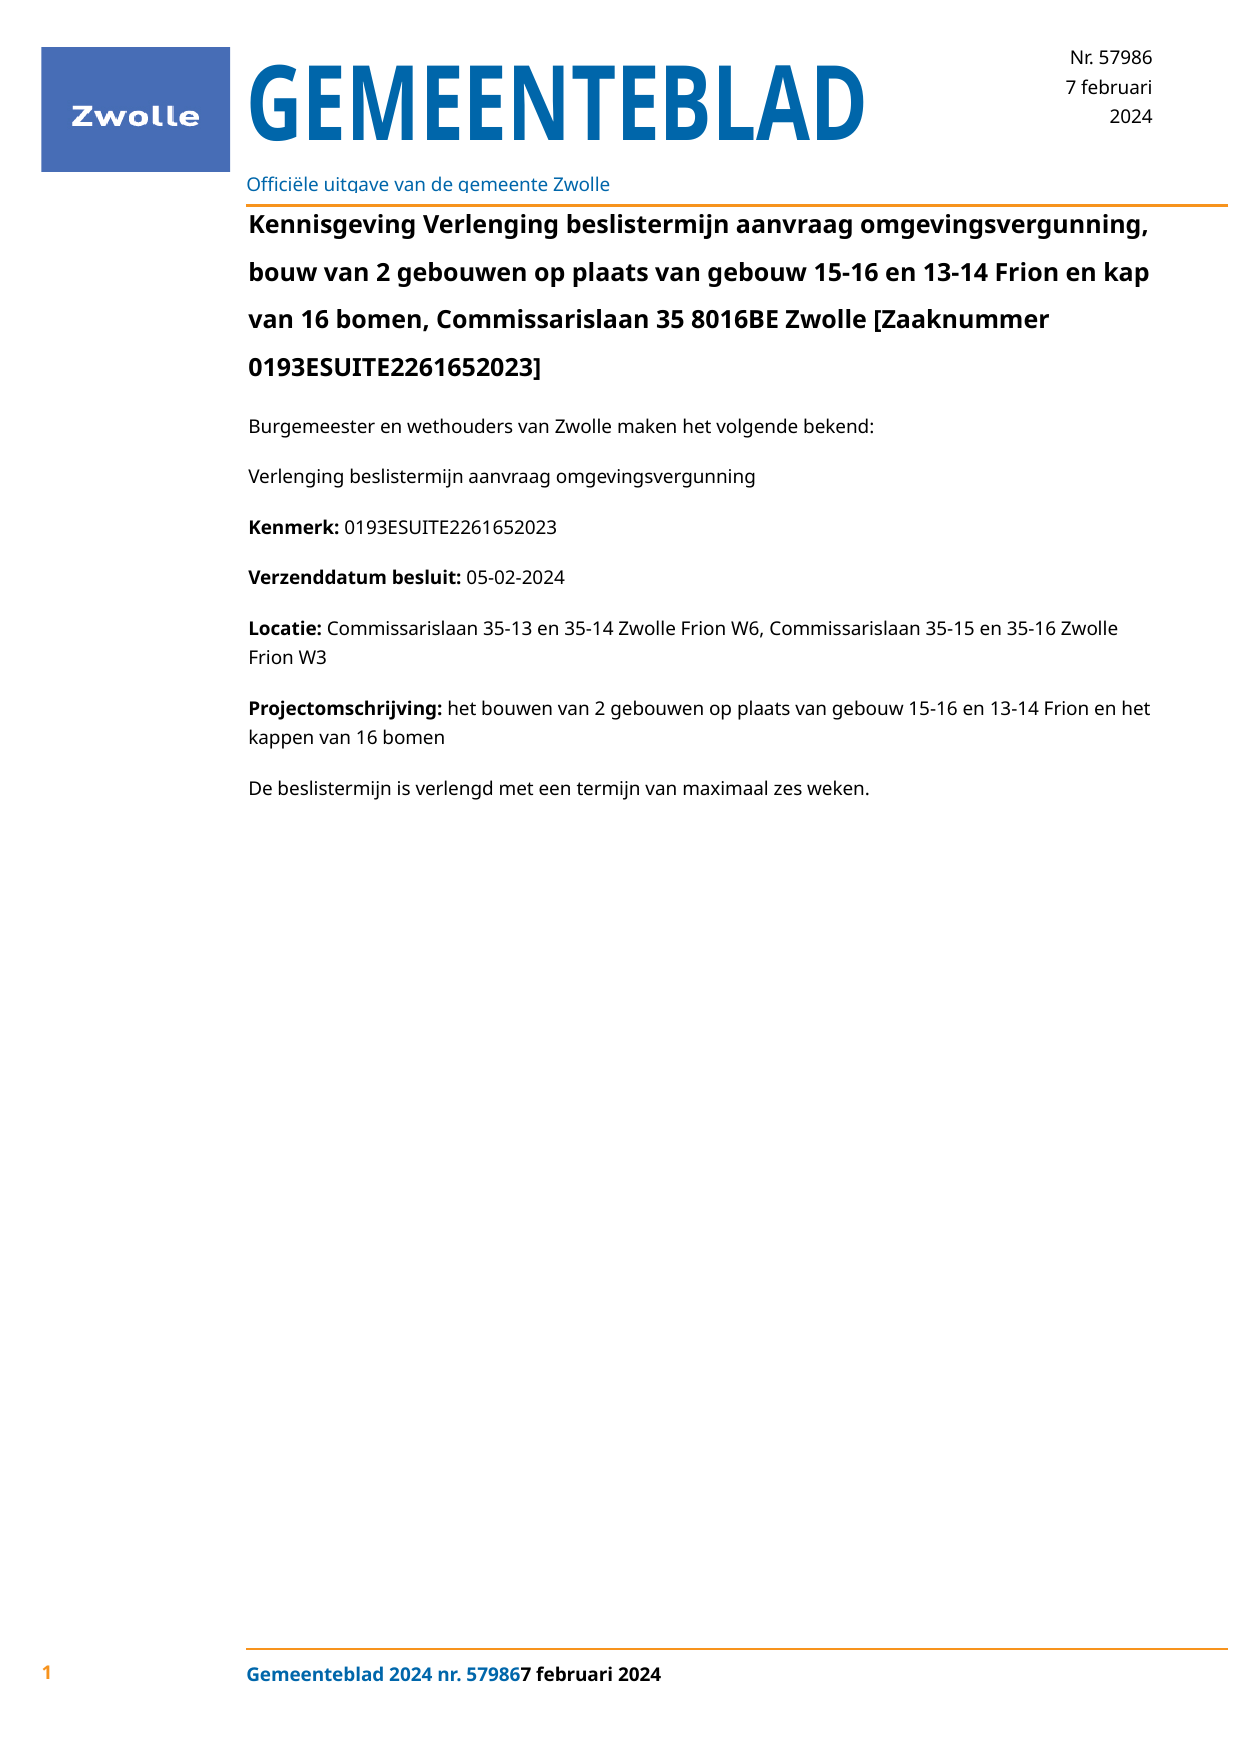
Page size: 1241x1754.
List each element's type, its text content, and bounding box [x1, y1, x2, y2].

picture [41, 47, 231, 172]
text Projectomschrijving: het bouwen van 2 gebouwen op plaats van gebouw 15-16 en 13-14 Frion en het kappen van 16 bomen [248, 695, 1152, 750]
text Verlenging beslistermijn aanvraag omgevingsvergunning [248, 463, 1152, 489]
text Kennisgeving Verlenging beslistermijn aanvraag omgevingsvergunning, bouw van 2 gebouwen op plaats van gebouw 15-16 en 13-14 Frion en kap van 16 bomen, Commissarislaan 35 8016BE Zwolle [Zaaknummer 0193ESUITE2261652023] [248, 207, 1152, 384]
text Burgemeester en wethouders van Zwolle maken het volgende bekend: [248, 413, 1152, 439]
text De beslistermijn is verlengd met een termijn van maximaal zes weken. [248, 775, 1152, 801]
text Verzenddatum besluit: 05-02-2024 [248, 564, 1152, 590]
text Kenmerk: 0193ESUITE2261652023 [248, 514, 1152, 540]
text Locatie: Commissarislaan 35-13 en 35-14 Zwolle Frion W6, Commissarislaan 35-15 en 35-16 Zwolle Frion W3 [248, 615, 1152, 670]
